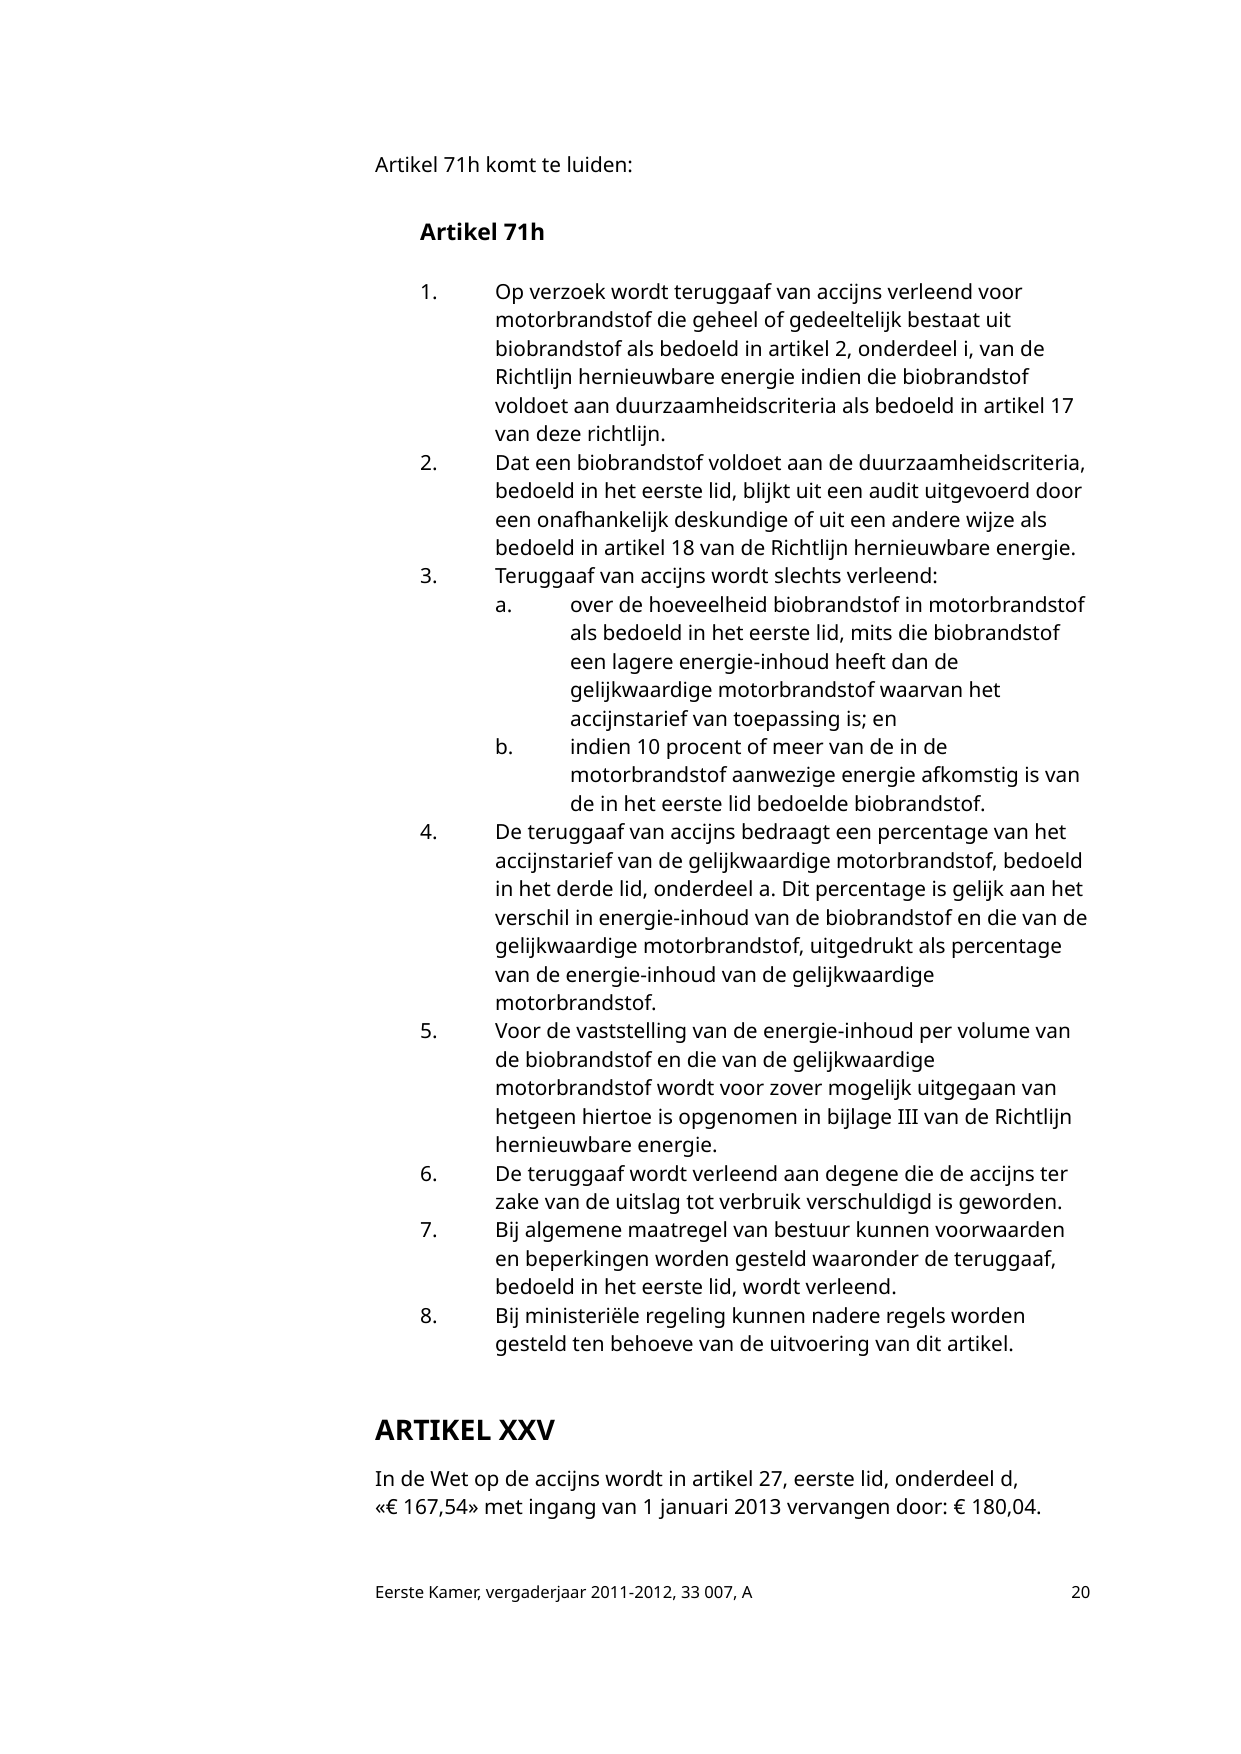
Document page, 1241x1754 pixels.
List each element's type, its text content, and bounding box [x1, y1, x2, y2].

list Voor de vaststelling van de energie-inhoud per volume van de biobrandstof en die van de gelijkwaardige motorbrandstof wordt voor zover mogelijk uitgegaan van hetgeen hiertoe is opgenomen in bijlage III van de Richtlijn hernieuwbare energie. [420, 1017, 1090, 1159]
text Artikel 71h komt te luiden: [375, 150, 1090, 178]
list Teruggaaf van accijns wordt slechts verleend: [420, 562, 1090, 590]
list Bij algemene maatregel van bestuur kunnen voorwaarden en beperkingen worden gesteld waaronder de teruggaaf, bedoeld in het eerste lid, wordt verleend. [420, 1216, 1090, 1301]
subtitle ARTIKEL XXV [375, 1410, 1090, 1449]
text In de Wet op de accijns wordt in artikel 27, eerste lid, onderdeel d, «€ 167,54» met ingang van 1 januari 2013 vervangen door: € 180,04. [375, 1464, 1090, 1521]
list De teruggaaf van accijns bedraagt een percentage van het accijnstarief van de gelijkwaardige motorbrandstof, bedoeld in het derde lid, onderdeel a. Dit percentage is gelijk aan het verschil in energie-inhoud van de biobrandstof en die van de gelijkwaardige motorbrandstof, uitgedrukt als percentage van de energie-inhoud van de gelijkwaardige motorbrandstof. [420, 817, 1090, 1017]
subtitle Artikel 71h [420, 216, 1090, 247]
list Dat een biobrandstof voldoet aan de duurzaamheidscriteria, bedoeld in het eerste lid, blijkt uit een audit uitgevoerd door een onafhankelijk deskundige of uit een andere wijze als bedoeld in artikel 18 van de Richtlijn hernieuwbare energie. [420, 448, 1090, 562]
list over de hoeveelheid biobrandstof in motorbrandstof als bedoeld in het eerste lid, mits die biobrandstof een lagere energie-inhoud heeft dan de gelijkwaardige motorbrandstof waarvan het accijnstarief van toepassing is; en [495, 590, 1090, 732]
list De teruggaaf wordt verleend aan degene die de accijns ter zake van de uitslag tot verbruik verschuldigd is geworden. [420, 1159, 1090, 1216]
list Bij ministeriële regeling kunnen nadere regels worden gesteld ten behoeve van de uitvoering van dit artikel. [420, 1301, 1090, 1358]
list Op verzoek wordt teruggaaf van accijns verleend voor motorbrandstof die geheel of gedeeltelijk bestaat uit biobrandstof als bedoeld in artikel 2, onderdeel i, van de Richtlijn hernieuwbare energie indien die biobrandstof voldoet aan duurzaamheidscriteria als bedoeld in artikel 17 van deze richtlijn. [420, 277, 1090, 448]
list indien 10 procent of meer van de in de motorbrandstof aanwezige energie afkomstig is van de in het eerste lid bedoelde biobrandstof. [495, 732, 1090, 817]
